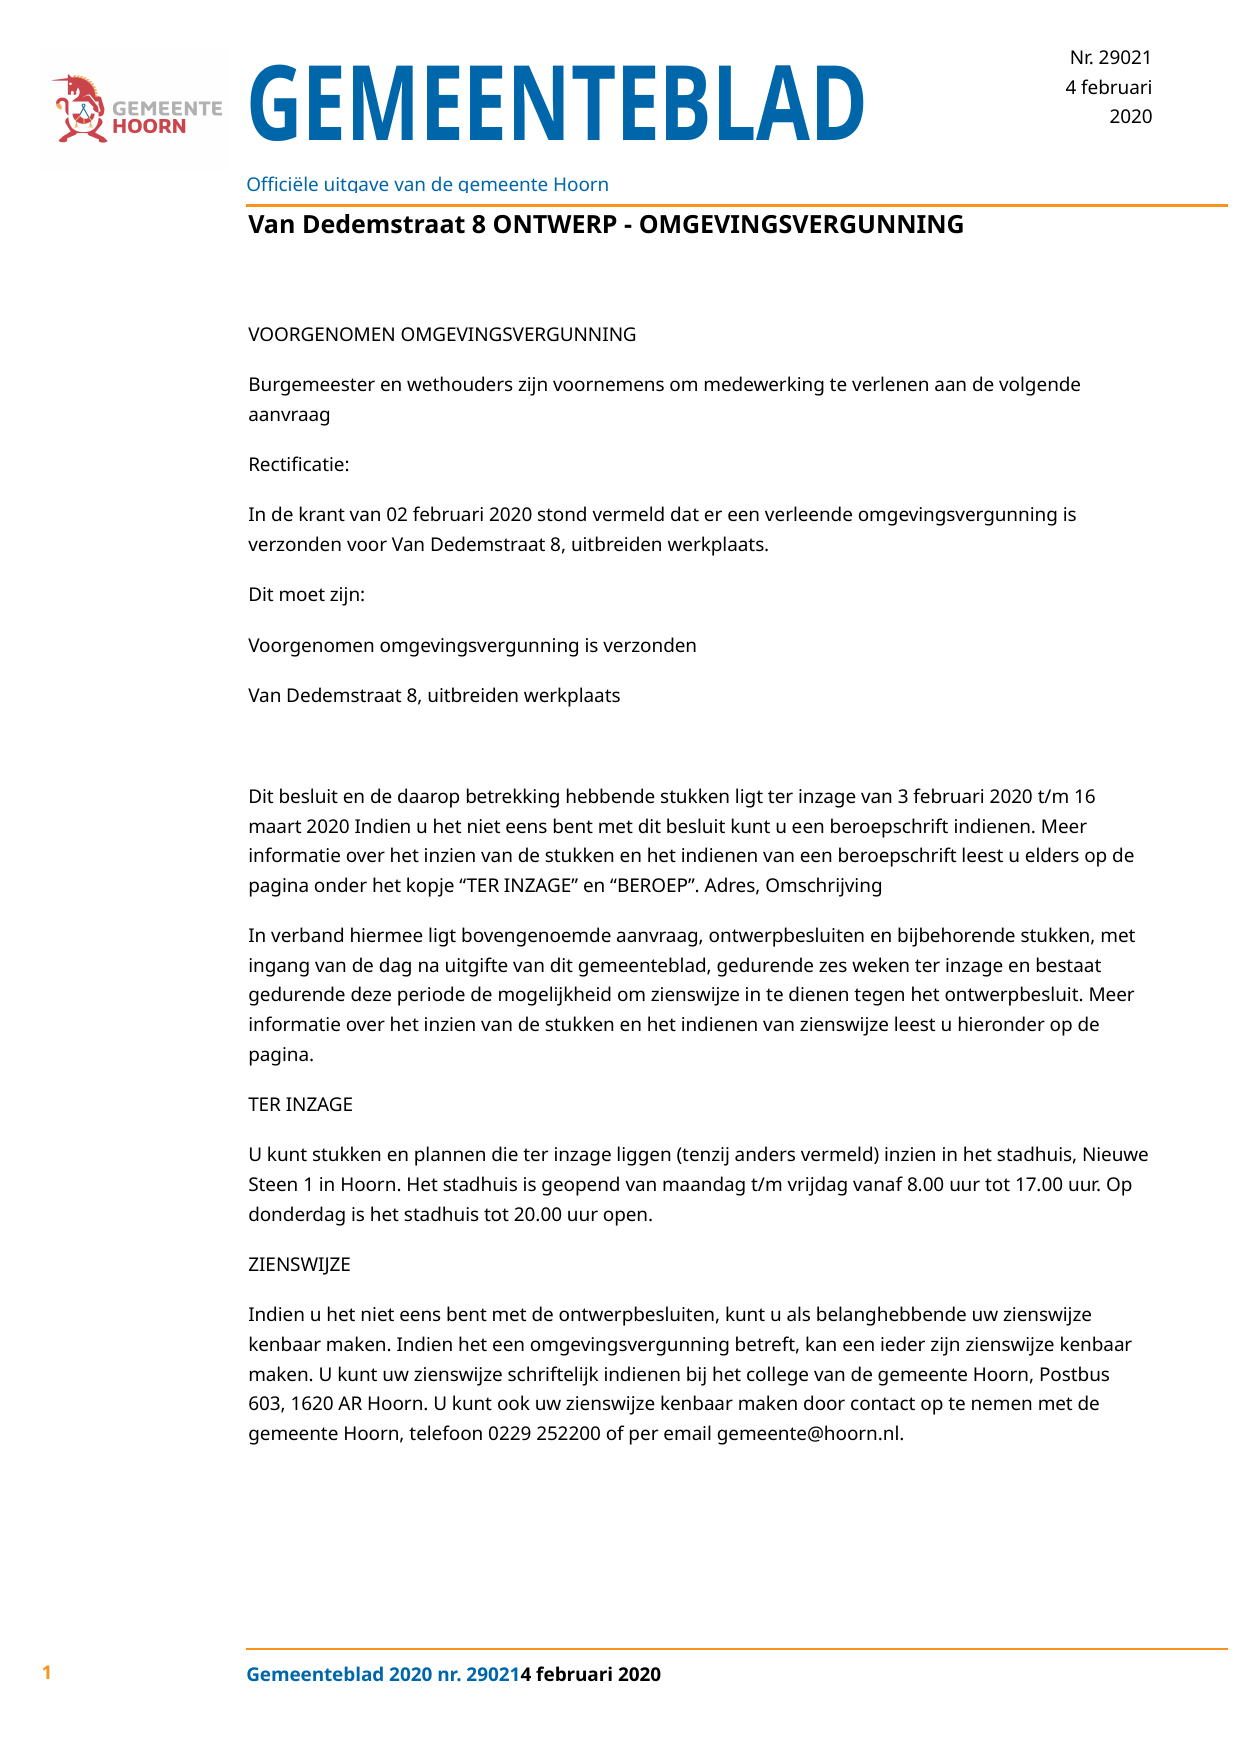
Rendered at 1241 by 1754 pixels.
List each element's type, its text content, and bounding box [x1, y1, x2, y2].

text Van Dedemstraat 8, uitbreiden werkplaats [248, 682, 1152, 708]
text Indien u het niet eens bent met de ontwerpbesluiten, kunt u als belanghebbende uw zienswijze kenbaar maken. Indien het een omgevingsvergunning betreft, kan een ieder zijn zienswijze kenbaar maken. U kunt uw zienswijze schriftelijk indienen bij het college van de gemeente Hoorn, Postbus 603, 1620 AR Hoorn. U kunt ook uw zienswijze kenbaar maken door contact op te nemen met de gemeente Hoorn, telefoon 0229 252200 of per email gemeente@hoorn.nl. [248, 1302, 1152, 1446]
text Voorgenomen omgevingsvergunning is verzonden [248, 632, 1152, 658]
text ZIENSWIJZE [248, 1251, 1152, 1277]
text In verband hiermee ligt bovengenoemde aanvraag, ontwerpbesluiten en bijbehorende stukken, met ingang van de dag na uitgifte van dit gemeenteblad, gedurende zes weken ter inzage en bestaat gedurende deze periode de mogelijkheid om zienswijze in te dienen tegen het ontwerpbesluit. Meer informatie over het inzien van de stukken en het indienen van zienswijze leest u hieronder op de pagina. [248, 922, 1152, 1066]
text U kunt stukken en plannen die ter inzage liggen (tenzij anders vermeld) inzien in het stadhuis, Nieuwe Steen 1 in Hoorn. Het stadhuis is geopend van maandag t/m vrijdag vanaf 8.00 uur tot 17.00 uur. Op donderdag is het stadhuis tot 20.00 uur open. [248, 1142, 1152, 1226]
picture [41, 47, 231, 172]
text Rectificatie: [248, 451, 1152, 477]
text Burgemeester en wethouders zijn voornemens om medewerking te verlenen aan de volgende aanvraag [248, 371, 1152, 426]
text Dit moet zijn: [248, 582, 1152, 607]
text VOORGENOMEN OMGEVINGSVERGUNNING [248, 321, 1152, 346]
text In de krant van 02 februari 2020 stond vermeld dat er een verleende omgevingsvergunning is verzonden voor Van Dedemstraat 8, uitbreiden werkplaats. [248, 502, 1152, 557]
text TER INZAGE [248, 1091, 1152, 1117]
text Van Dedemstraat 8 ONTWERP - OMGEVINGSVERGUNNING [248, 207, 1152, 241]
text Dit besluit en de daarop betrekking hebbende stukken ligt ter inzage van 3 februari 2020 t/m 16 maart 2020 Indien u het niet eens bent met dit besluit kunt u een beroepschrift indienen. Meer informatie over het inzien van de stukken en het indienen van een beroepschrift leest u elders op de pagina onder het kopje “TER INZAGE” en “BEROEP”. Adres, Omschrijving [248, 783, 1152, 898]
